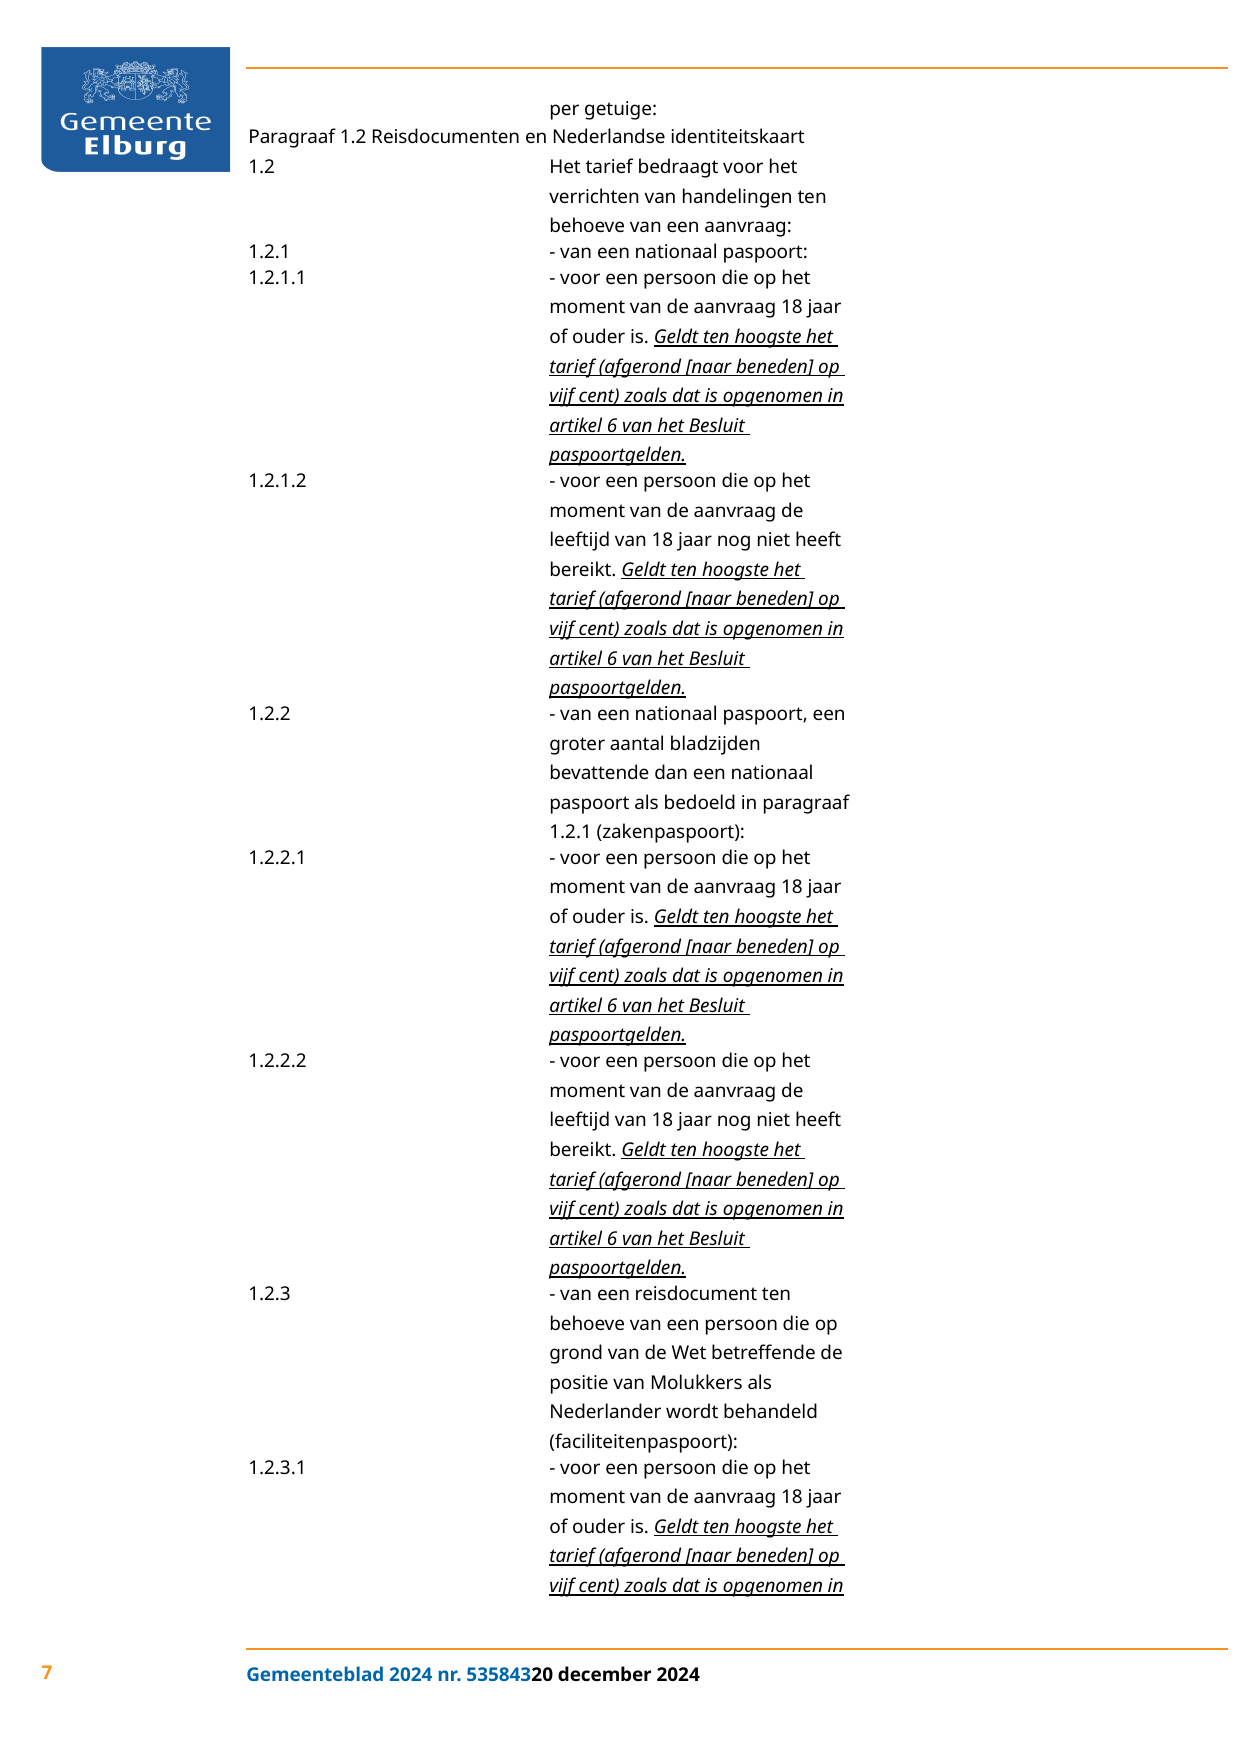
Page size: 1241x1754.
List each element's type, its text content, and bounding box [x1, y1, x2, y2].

table_cell - voor een persoon die op het moment van de aanvraag 18 jaar of ouder is. Geldt ten hoogste het tarief (afgerond [naar beneden] op vijf cent) zoals dat is opgenomen in [549, 1454, 850, 1598]
table_cell [850, 1454, 1152, 1598]
table_cell 1.2.2.1 [248, 844, 549, 1047]
table_cell - voor een persoon die op het moment van de aanvraag 18 jaar of ouder is. Geldt ten hoogste het tarief (afgerond [naar beneden] op vijf cent) zoals dat is opgenomen in artikel 6 van het Besluit paspoortgelden. [549, 264, 850, 467]
table_header Het tarief bedraagt voor het verrichten van handelingen ten behoeve van een aanvraag: [549, 154, 850, 238]
table_cell 1.2.1.1 [248, 264, 549, 467]
table_cell [248, 95, 549, 121]
table_cell 1.2.1.2 [248, 467, 549, 700]
text Paragraaf 1.2 Reisdocumenten en Nederlandse identiteitskaart [248, 124, 1152, 149]
table_cell - voor een persoon die op het moment van de aanvraag de leeftijd van 18 jaar nog niet heeft bereikt. Geldt ten hoogste het tarief (afgerond [naar beneden] op vijf cent) zoals dat is opgenomen in artikel 6 van het Besluit paspoortgelden. [549, 1048, 850, 1280]
table_cell per getuige: [549, 95, 850, 121]
table_cell [850, 844, 1152, 1047]
table_cell [850, 95, 1152, 121]
table_cell 1.2.2.2 [248, 1048, 549, 1280]
table_cell - van een nationaal paspoort, een groter aantal bladzijden bevattende dan een nationaal paspoort als bedoeld in paragraaf 1.2.1 (zakenpaspoort): [549, 700, 850, 844]
table_cell [850, 1048, 1152, 1280]
table_cell [850, 264, 1152, 467]
table_cell [850, 467, 1152, 700]
table_cell [850, 238, 1152, 264]
picture [41, 47, 231, 172]
table_cell - van een nationaal paspoort: [549, 238, 850, 264]
table_cell [850, 1280, 1152, 1454]
table_cell 1.2.2 [248, 700, 549, 844]
table_cell [850, 700, 1152, 844]
table_cell - voor een persoon die op het moment van de aanvraag 18 jaar of ouder is. Geldt ten hoogste het tarief (afgerond [naar beneden] op vijf cent) zoals dat is opgenomen in artikel 6 van het Besluit paspoortgelden. [549, 844, 850, 1047]
table_cell 1.2.3 [248, 1280, 549, 1454]
table_cell 1.2.1 [248, 238, 549, 264]
table_cell 1.2.3.1 [248, 1454, 549, 1598]
table_header 1.2 [248, 154, 549, 238]
table_cell - voor een persoon die op het moment van de aanvraag de leeftijd van 18 jaar nog niet heeft bereikt. Geldt ten hoogste het tarief (afgerond [naar beneden] op vijf cent) zoals dat is opgenomen in artikel 6 van het Besluit paspoortgelden. [549, 467, 850, 700]
table_cell - van een reisdocument ten behoeve van een persoon die op grond van de Wet betreffende de positie van Molukkers als Nederlander wordt behandeld (faciliteitenpaspoort): [549, 1280, 850, 1454]
table_header [850, 154, 1152, 238]
